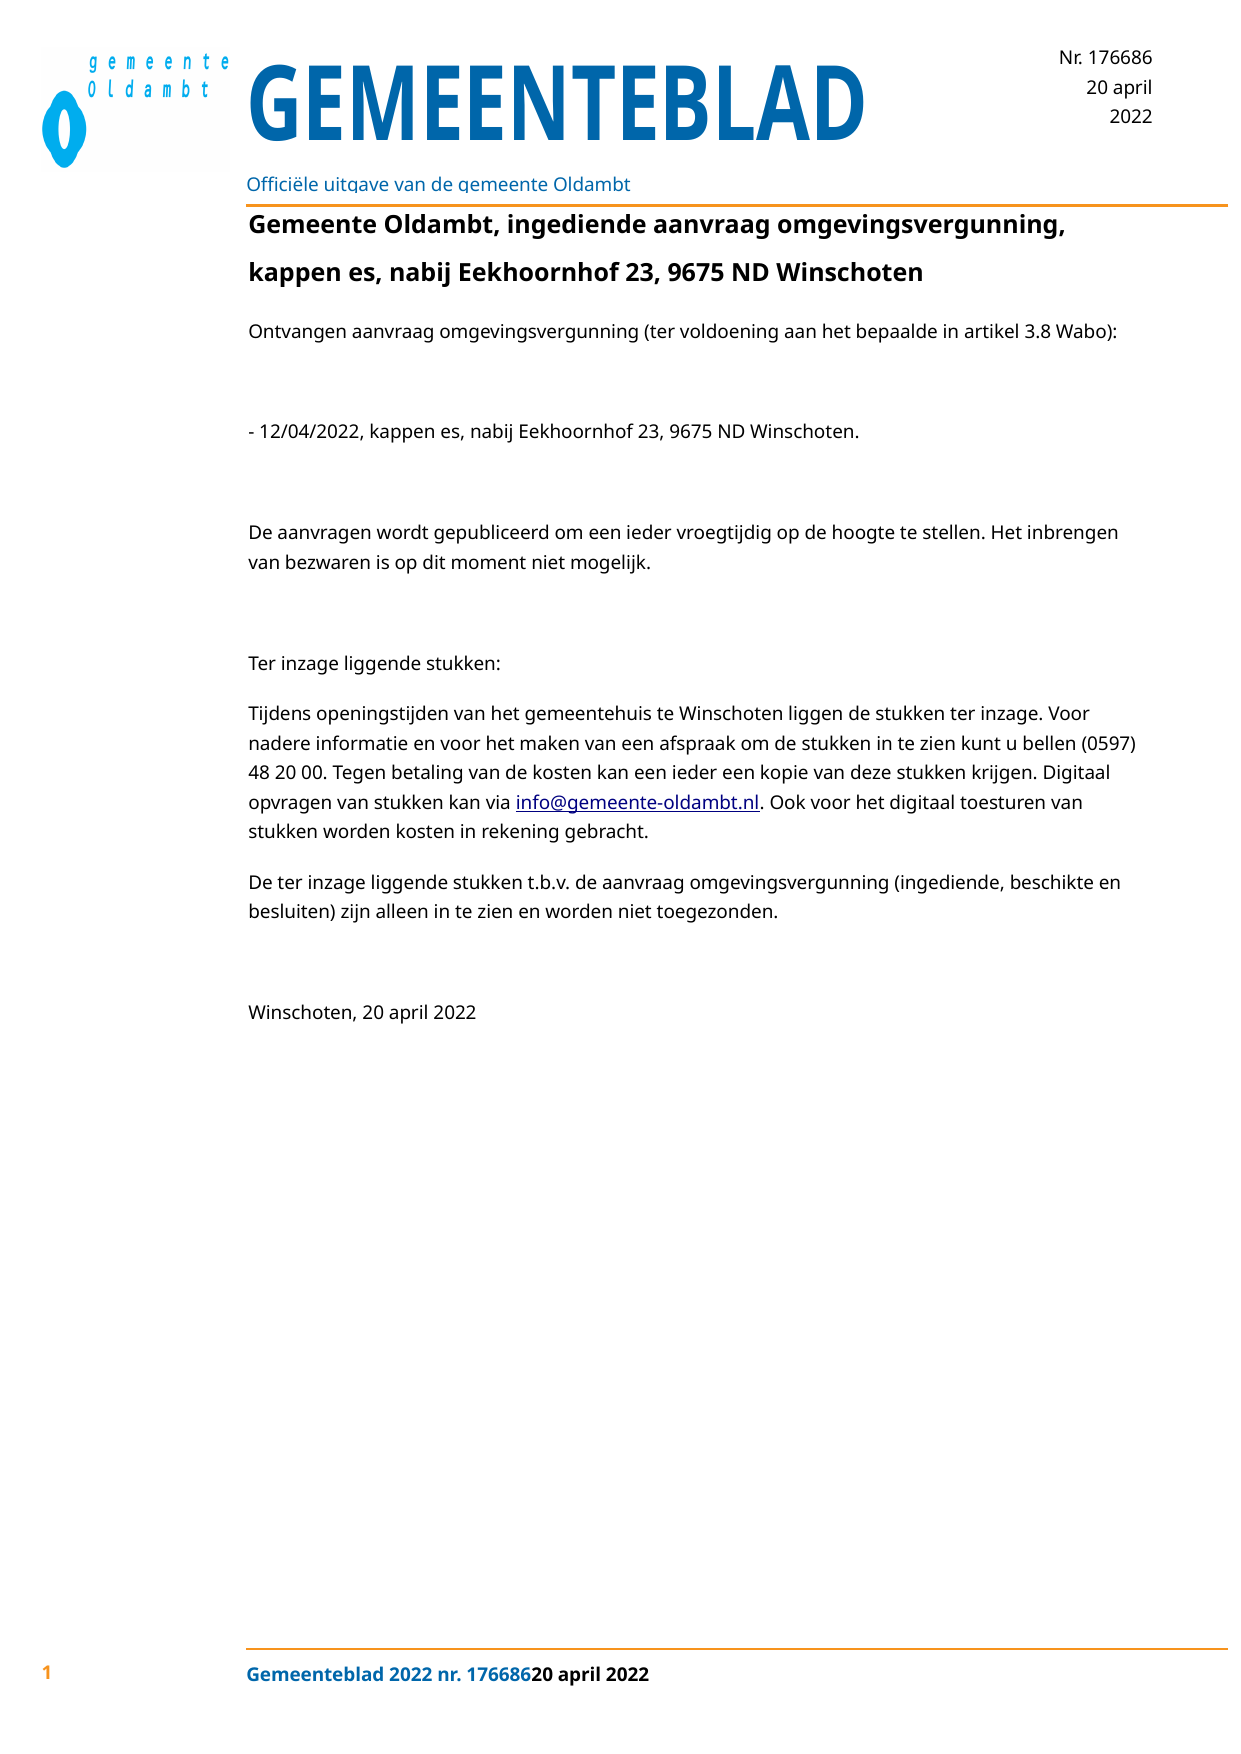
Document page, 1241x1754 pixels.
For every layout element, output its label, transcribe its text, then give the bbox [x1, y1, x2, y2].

picture [41, 47, 231, 172]
text De ter inzage liggende stukken t.b.v. de aanvraag omgevingsvergunning (ingediende, beschikte en besluiten) zijn alleen in te zien en worden niet toegezonden. [248, 869, 1152, 924]
text Ontvangen aanvraag omgevingsvergunning (ter voldoening aan het bepaalde in artikel 3.8 Wabo): [248, 318, 1152, 344]
text Winschoten, 20 april 2022 [248, 999, 1152, 1025]
text De aanvragen wordt gepubliceerd om een ieder vroegtijdig op de hoogte te stellen. Het inbrengen van bezwaren is op dit moment niet mogelijk. [248, 519, 1152, 575]
text Tijdens openingstijden van het gemeentehuis te Winschoten liggen de stukken ter inzage. Voor nadere informatie en voor het maken van een afspraak om de stukken in te zien kunt u bellen (0597) 48 20 00. Tegen betaling van de kosten kan een ieder een kopie van deze stukken krijgen. Digitaal opvragen van stukken kan via info@gemeente-oldambt.nl. Ook voor het digitaal toesturen van stukken worden kosten in rekening gebracht. [248, 700, 1152, 844]
text Gemeente Oldambt, ingediende aanvraag omgevingsvergunning, kappen es, nabij Eekhoornhof 23, 9675 ND Winschoten [248, 207, 1152, 288]
text Ter inzage liggende stukken: [248, 650, 1152, 676]
text - 12/04/2022, kappen es, nabij Eekhoornhof 23, 9675 ND Winschoten. [248, 419, 1152, 444]
